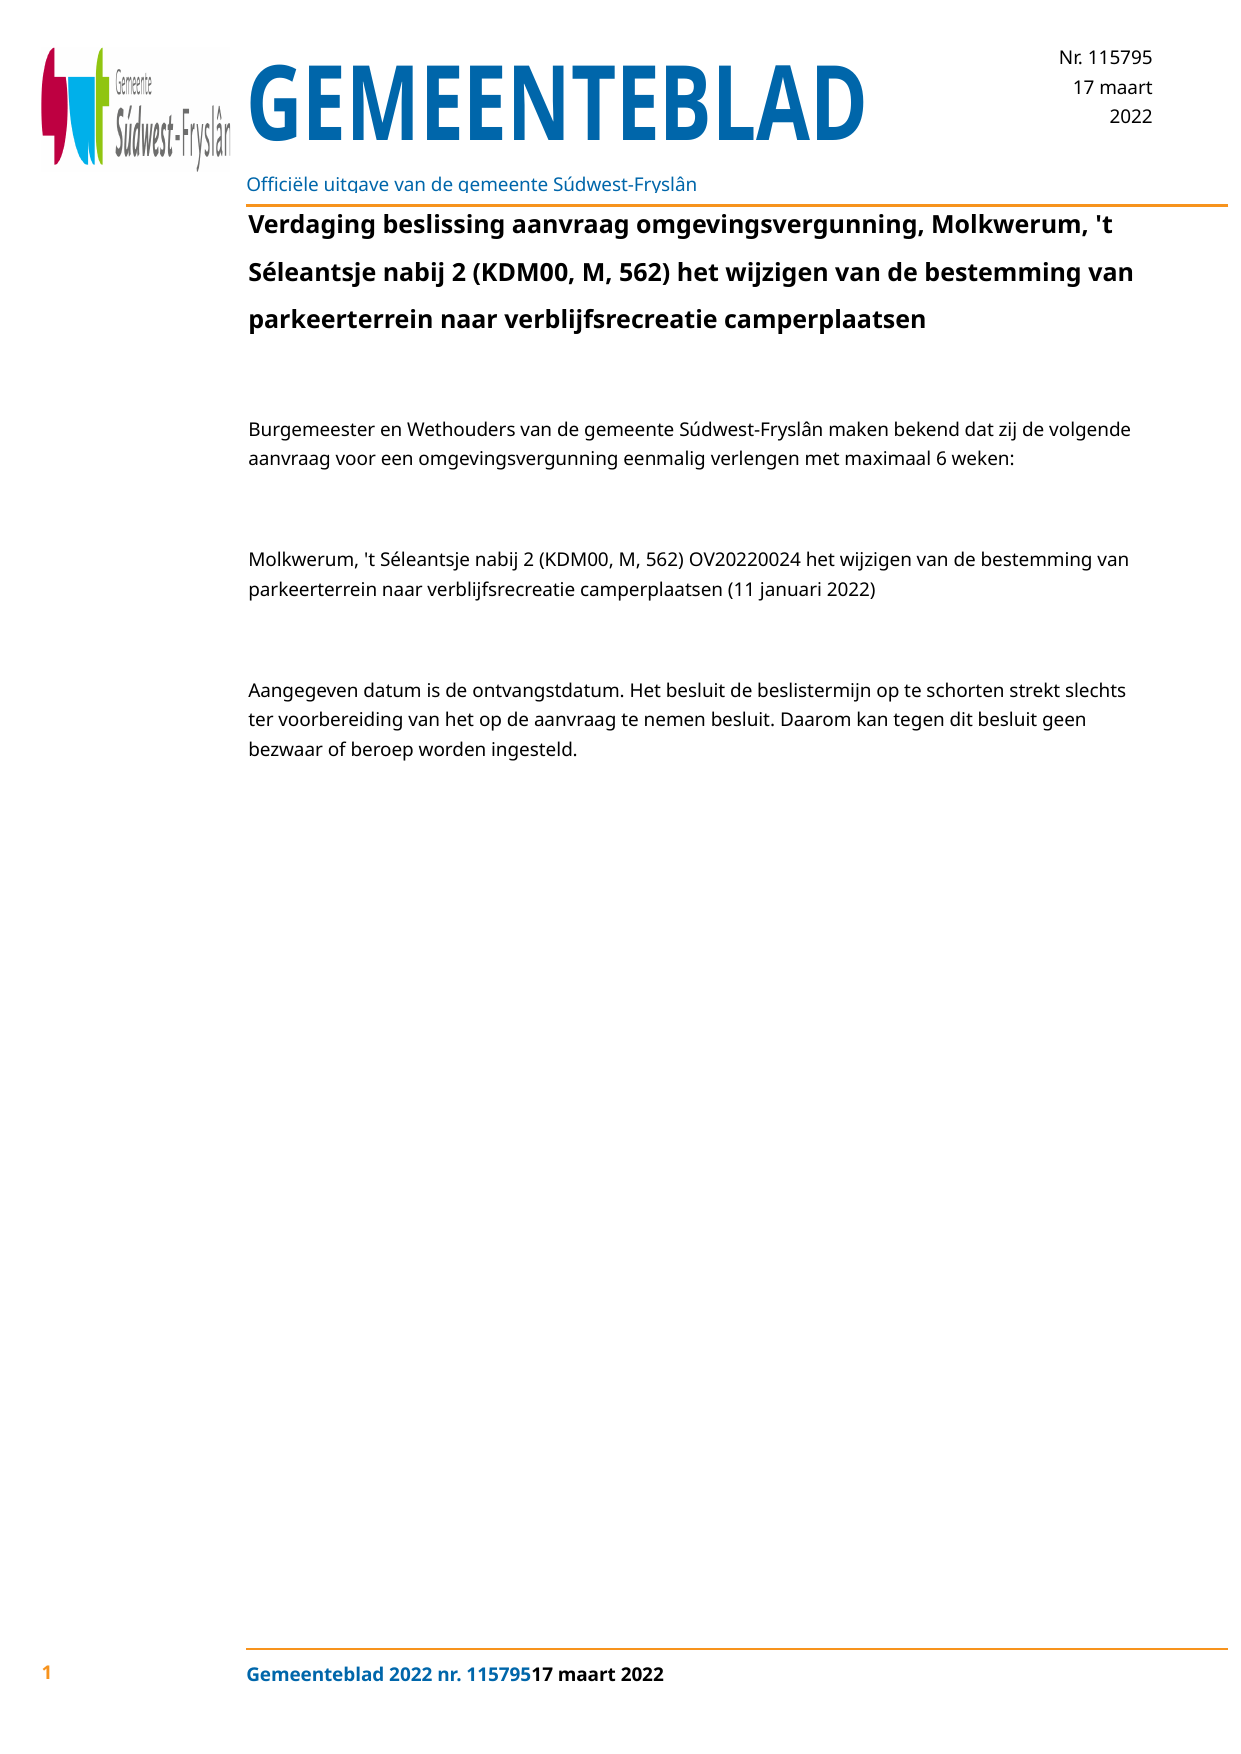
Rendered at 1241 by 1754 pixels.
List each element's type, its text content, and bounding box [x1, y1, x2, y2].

text Verdaging beslissing aanvraag omgevingsvergunning, Molkwerum, 't Séleantsje nabij 2 (KDM00, M, 562) het wijzigen van de bestemming van parkeerterrein naar verblijfsrecreatie camperplaatsen [248, 207, 1152, 336]
text Aangegeven datum is de ontvangstdatum. Het besluit de beslistermijn op te schorten strekt slechts ter voorbereiding van het op de aanvraag te nemen besluit. Daarom kan tegen dit besluit geen bezwaar of beroep worden ingesteld. [248, 677, 1152, 762]
picture [41, 47, 231, 172]
text Molkwerum, 't Séleantsje nabij 2 (KDM00, M, 562) OV20220024 het wijzigen van de bestemming van parkeerterrein naar verblijfsrecreatie camperplaatsen (11 januari 2022) [248, 546, 1152, 602]
text Burgemeester en Wethouders van de gemeente Súdwest-Fryslân maken bekend dat zij de volgende aanvraag voor een omgevingsvergunning eenmalig verlengen met maximaal 6 weken: [248, 416, 1152, 471]
